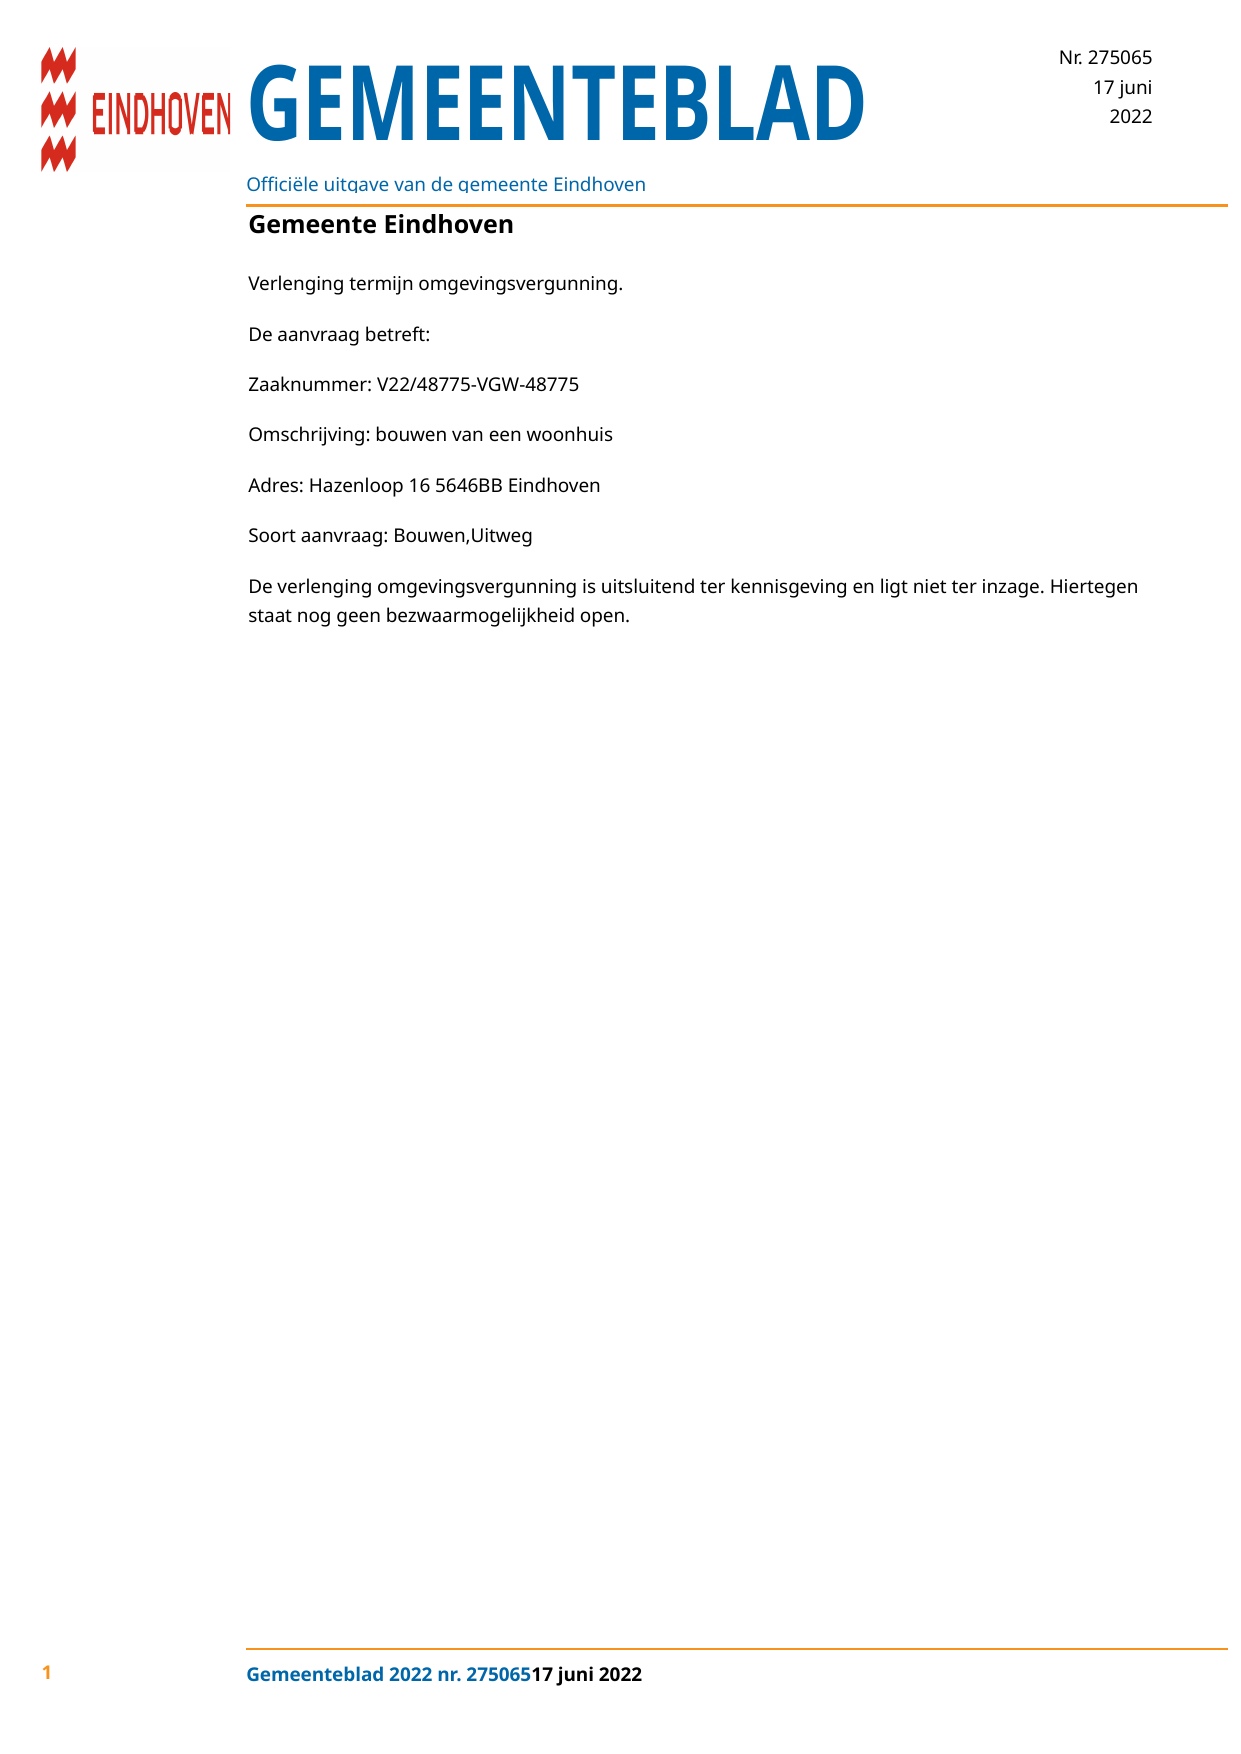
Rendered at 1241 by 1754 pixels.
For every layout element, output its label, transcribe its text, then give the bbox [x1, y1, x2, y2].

text Adres: Hazenloop 16 5646BB Eindhoven [248, 472, 1152, 498]
text Omschrijving: bouwen van een woonhuis [248, 422, 1152, 447]
text De aanvraag betreft: [248, 321, 1152, 346]
text Zaaknummer: V22/48775-VGW-48775 [248, 371, 1152, 397]
text Gemeente Eindhoven [248, 207, 1152, 241]
text Soort aanvraag: Bouwen,Uitweg [248, 522, 1152, 548]
text Verlenging termijn omgevingsvergunning. [248, 270, 1152, 296]
text De verlenging omgevingsvergunning is uitsluitend ter kennisgeving en ligt niet ter inzage. Hiertegen staat nog geen bezwaarmogelijkheid open. [248, 573, 1152, 628]
picture [41, 47, 231, 172]
